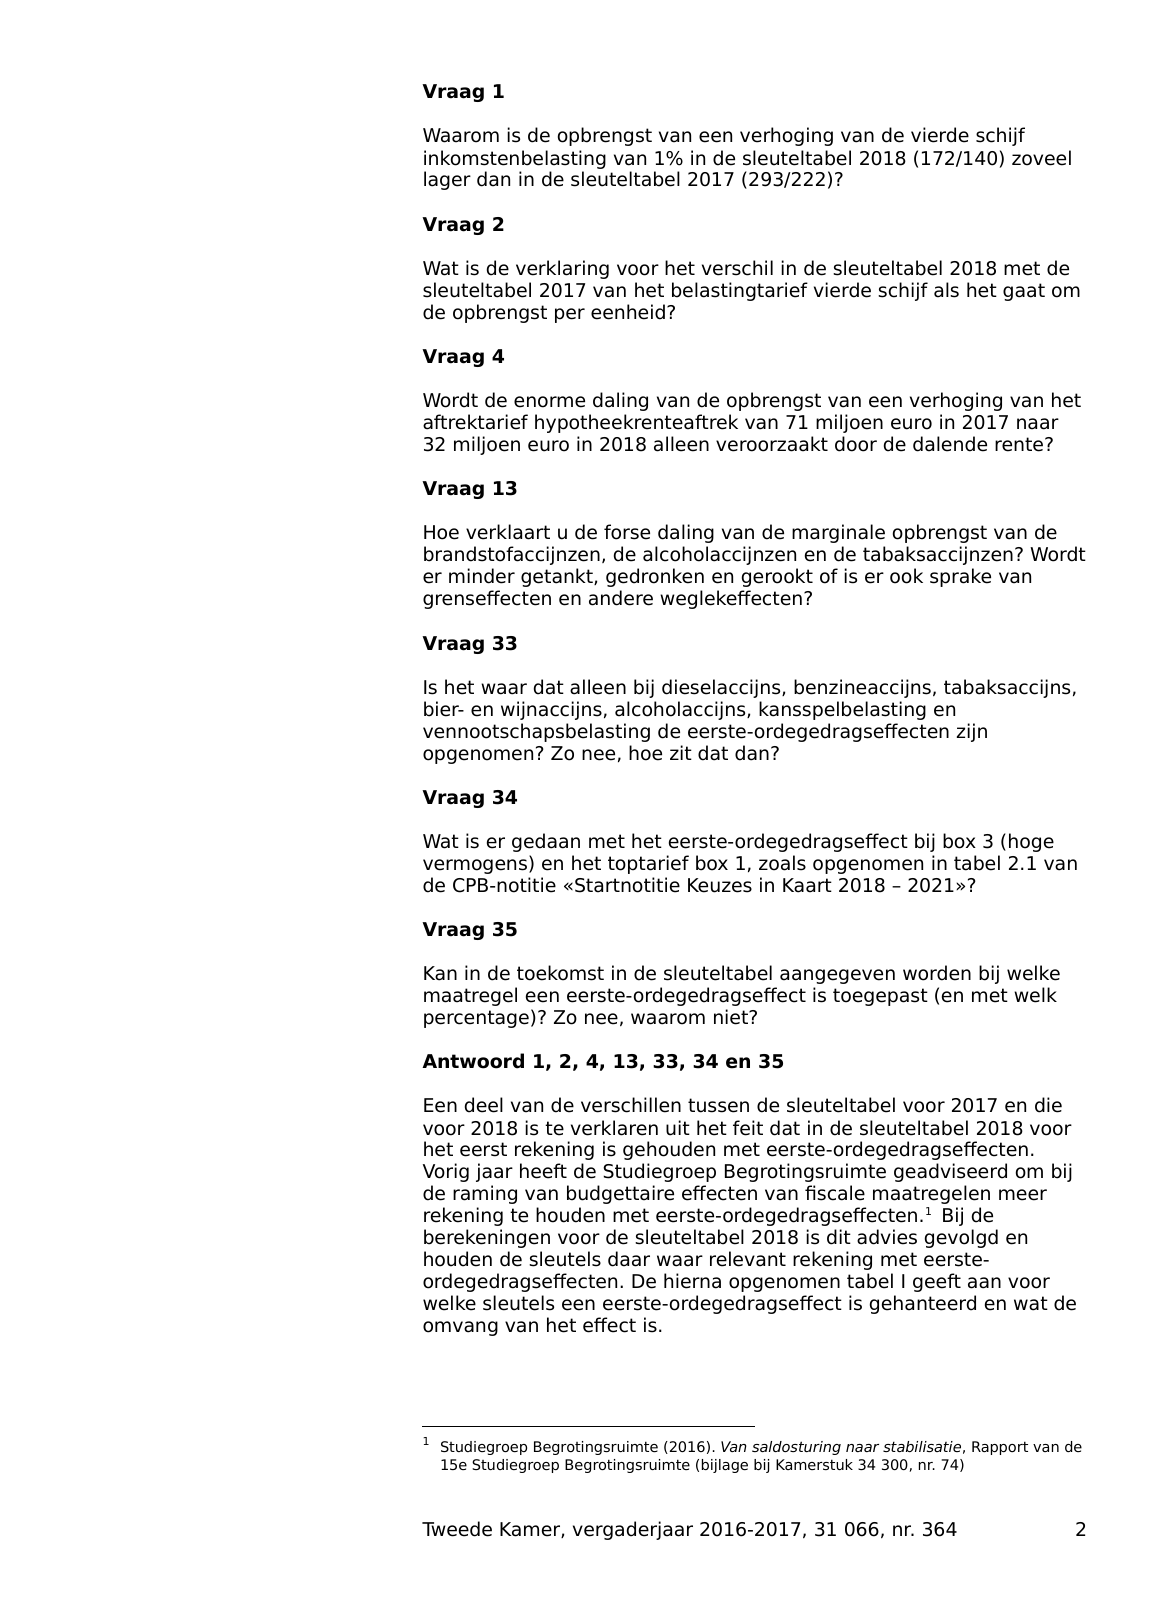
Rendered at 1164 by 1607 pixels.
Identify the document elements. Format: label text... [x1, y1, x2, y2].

text Een deel van de verschillen tussen de sleuteltabel voor 2017 en die voor 2018 is te verklaren uit het feit dat in de sleuteltabel 2018 voor het eerst rekening is gehouden met eerste-ordegedragseffecten. Vorig jaar heeft de Studiegroep Begrotingsruimte geadviseerd om bij de raming van budgettaire effecten van fiscale maatregelen meer rekening te houden met eerste-ordegedragseffecten. Bij de berekeningen voor de sleuteltabel 2018 is dit advies gevolgd en houden de sleutels daar waar relevant rekening met eerste-ordegedragseffecten. De hierna opgenomen tabel I geeft aan voor welke sleutels een eerste-ordegedragseffect is gehanteerd en wat de omvang van het effect is. [422, 1095, 1087, 1337]
subtitle Vraag 35 [422, 919, 1087, 941]
text Waarom is de opbrengst van een verhoging van de vierde schijf inkomstenbelasting van 1% in de sleuteltabel 2018 (172/140) zoveel lager dan in de sleuteltabel 2017 (293/222)? [422, 125, 1087, 191]
subtitle Vraag 34 [422, 787, 1087, 809]
text Studiegroep Begrotingsruimte (2016). Van saldosturing naar stabilisatie, Rapport van de 15e Studiegroep Begrotingsruimte (bijlage bij Kamerstuk 34 300, nr. 74) [422, 1435, 1087, 1474]
subtitle Vraag 13 [422, 478, 1087, 500]
text Wat is er gedaan met het eerste-ordegedragseffect bij box 3 (hoge vermogens) en het toptarief box 1, zoals opgenomen in tabel 2.1 van de CPB-notitie «Startnotitie Keuzes in Kaart 2018 – 2021»? [422, 831, 1087, 897]
subtitle Vraag 1 [422, 81, 1087, 103]
text Hoe verklaart u de forse daling van de marginale opbrengst van de brandstofaccijnzen, de alcoholaccijnzen en de tabaksaccijnzen? Wordt er minder getankt, gedronken en gerookt of is er ook sprake van grenseffecten en andere weglekeffecten? [422, 522, 1087, 610]
text Wat is de verklaring voor het verschil in de sleuteltabel 2018 met de sleuteltabel 2017 van het belastingtarief vierde schijf als het gaat om de opbrengst per eenheid? [422, 258, 1087, 324]
subtitle Antwoord 1, 2, 4, 13, 33, 34 en 35 [422, 1051, 1087, 1073]
subtitle Vraag 2 [422, 213, 1087, 236]
subtitle Vraag 33 [422, 632, 1087, 654]
text Is het waar dat alleen bij dieselaccijns, benzineaccijns, tabaksaccijns, bier- en wijnaccijns, alcoholaccijns, kansspelbelasting en vennootschapsbelasting de eerste-ordegedragseffecten zijn opgenomen? Zo nee, hoe zit dat dan? [422, 677, 1087, 764]
text Kan in de toekomst in de sleuteltabel aangegeven worden bij welke maatregel een eerste-ordegedragseffect is toegepast (en met welk percentage)? Zo nee, waarom niet? [422, 963, 1087, 1029]
subtitle Vraag 4 [422, 346, 1087, 368]
text Wordt de enorme daling van de opbrengst van een verhoging van het aftrektarief hypotheekrenteaftrek van 71 miljoen euro in 2017 naar 32 miljoen euro in 2018 alleen veroorzaakt door de dalende rente? [422, 390, 1087, 456]
